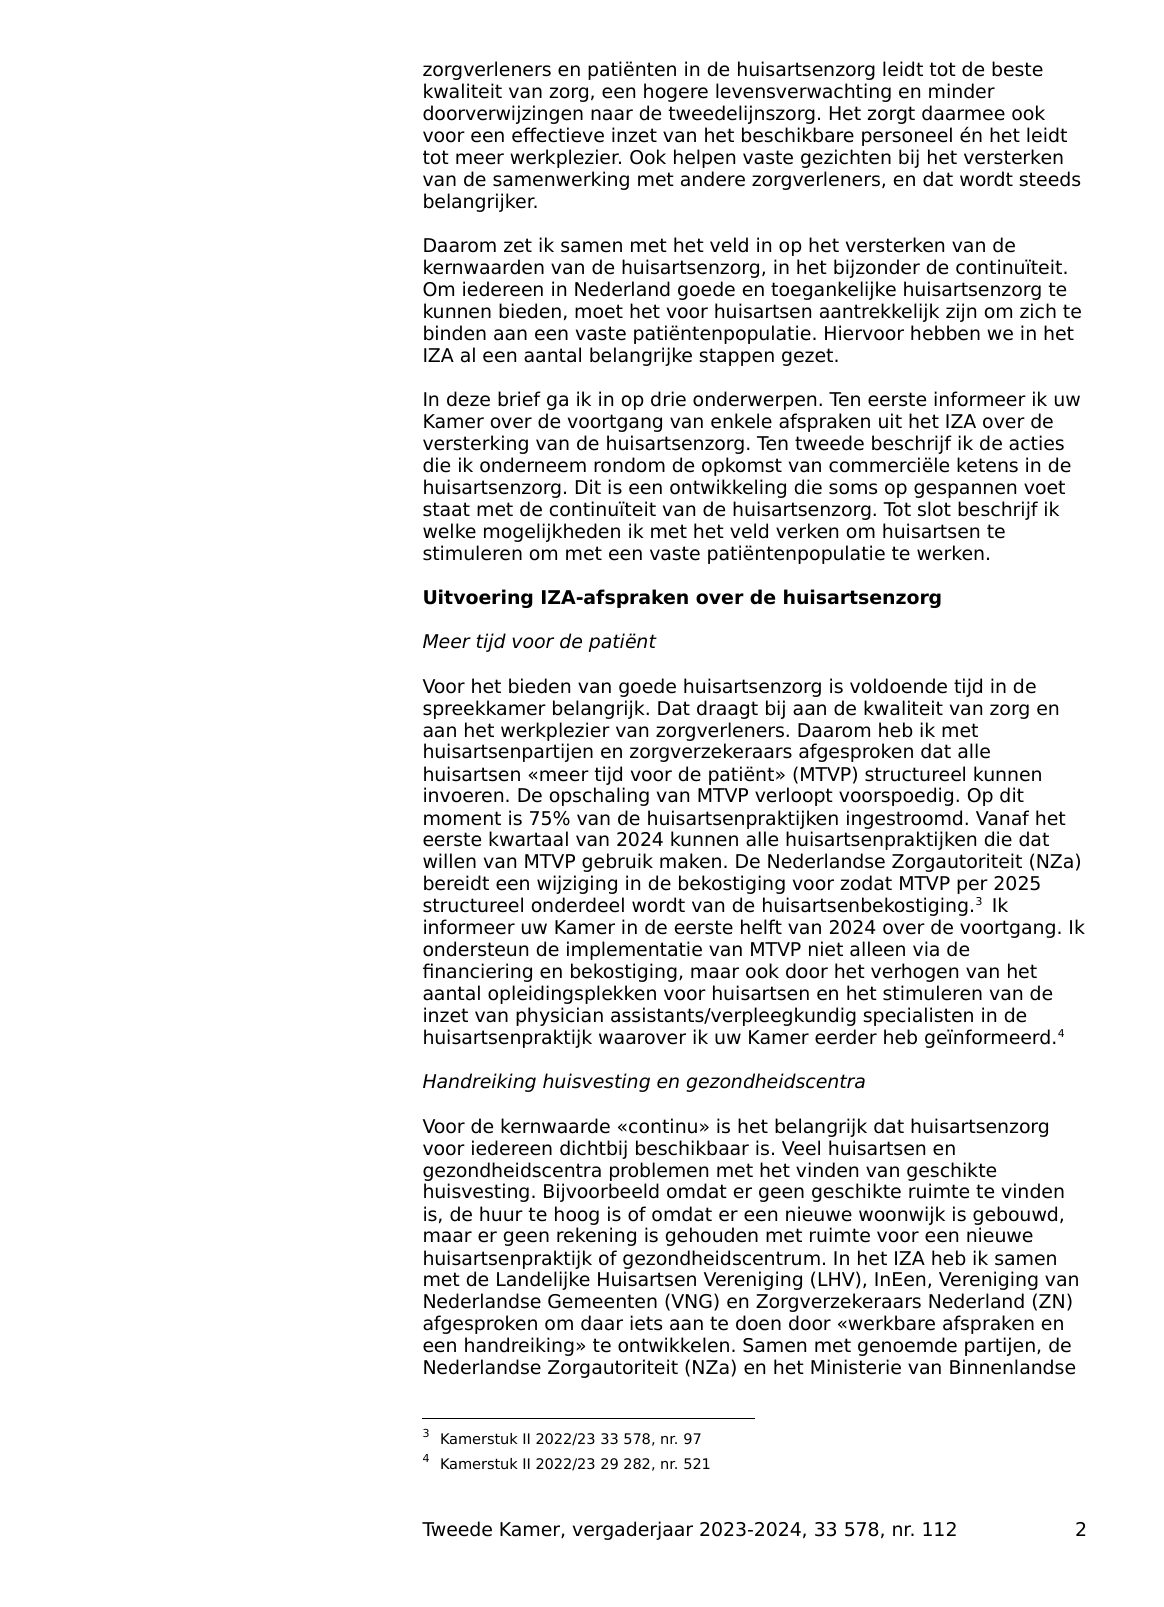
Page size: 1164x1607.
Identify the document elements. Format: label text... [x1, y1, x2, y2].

subtitle Meer tijd voor de patiënt [422, 631, 1087, 653]
subtitle Uitvoering IZA-afspraken over de huisartsenzorg [422, 587, 1087, 609]
text Voor het bieden van goede huisartsenzorg is voldoende tijd in de spreekkamer belangrijk. Dat draagt bij aan de kwaliteit van zorg en aan het werkplezier van zorgverleners. Daarom heb ik met huisartsenpartijen en zorgverzekeraars afgesproken dat alle huisartsen «meer tijd voor de patiënt» (MTVP) structureel kunnen invoeren. De opschaling van MTVP verloopt voorspoedig. Op dit moment is 75% van de huisartsenpraktijken ingestroomd. Vanaf het eerste kwartaal van 2024 kunnen alle huisartsenpraktijken die dat willen van MTVP gebruik maken. De Nederlandse Zorgautoriteit (NZa) bereidt een wijziging in de bekostiging voor zodat MTVP per 2025 structureel onderdeel wordt van de huisartsenbekostiging. Ik informeer uw Kamer in de eerste helft van 2024 over de voortgang. Ik ondersteun de implementatie van MTVP niet alleen via de financiering en bekostiging, maar ook door het verhogen van het aantal opleidingsplekken voor huisartsen en het stimuleren van de inzet van physician assistants/verpleegkundig specialisten in de huisartsenpraktijk waarover ik uw Kamer eerder heb geïnformeerd. [422, 676, 1087, 1049]
subtitle Handreiking huisvesting en gezondheidscentra [422, 1071, 1087, 1093]
text Kamerstuk II 2022/23 29 282, nr. 521 [422, 1452, 1087, 1474]
text In deze brief ga ik in op drie onderwerpen. Ten eerste informeer ik uw Kamer over de voortgang van enkele afspraken uit het IZA over de versterking van de huisartsenzorg. Ten tweede beschrijf ik de acties die ik onderneem rondom de opkomst van commerciële ketens in de huisartsenzorg. Dit is een ontwikkeling die soms op gespannen voet staat met de continuïteit van de huisartsenzorg. Tot slot beschrijf ik welke mogelijkheden ik met het veld verken om huisartsen te stimuleren om met een vaste patiëntenpopulatie te werken. [422, 389, 1087, 565]
text zorgverleners en patiënten in de huisartsenzorg leidt tot de beste kwaliteit van zorg, een hogere levensverwachting en minder doorverwijzingen naar de tweedelijnszorg. Het zorgt daarmee ook voor een effectieve inzet van het beschikbare personeel én het leidt tot meer werkplezier. Ook helpen vaste gezichten bij het versterken van de samenwerking met andere zorgverleners, en dat wordt steeds belangrijker. [422, 59, 1087, 213]
text Kamerstuk II 2022/23 33 578, nr. 97 [422, 1427, 1087, 1449]
text Daarom zet ik samen met het veld in op het versterken van de kernwaarden van de huisartsenzorg, in het bijzonder de continuïteit. Om iedereen in Nederland goede en toegankelijke huisartsenzorg te kunnen bieden, moet het voor huisartsen aantrekkelijk zijn om zich te binden aan een vaste patiëntenpopulatie. Hiervoor hebben we in het IZA al een aantal belangrijke stappen gezet. [422, 235, 1087, 367]
text Voor de kernwaarde «continu» is het belangrijk dat huisartsenzorg voor iedereen dichtbij beschikbaar is. Veel huisartsen en gezondheidscentra problemen met het vinden van geschikte huisvesting. Bijvoorbeeld omdat er geen geschikte ruimte te vinden is, de huur te hoog is of omdat er een nieuwe woonwijk is gebouwd, maar er geen rekening is gehouden met ruimte voor een nieuwe huisartsenpraktijk of gezondheidscentrum. In het IZA heb ik samen met de Landelijke Huisartsen Vereniging (LHV), InEen, Vereniging van Nederlandse Gemeenten (VNG) en Zorgverzekeraars Nederland (ZN) afgesproken om daar iets aan te doen door «werkbare afspraken en een handreiking» te ontwikkelen. Samen met genoemde partijen, de Nederlandse Zorgautoriteit (NZa) en het Ministerie van Binnenlandse [422, 1116, 1087, 1379]
